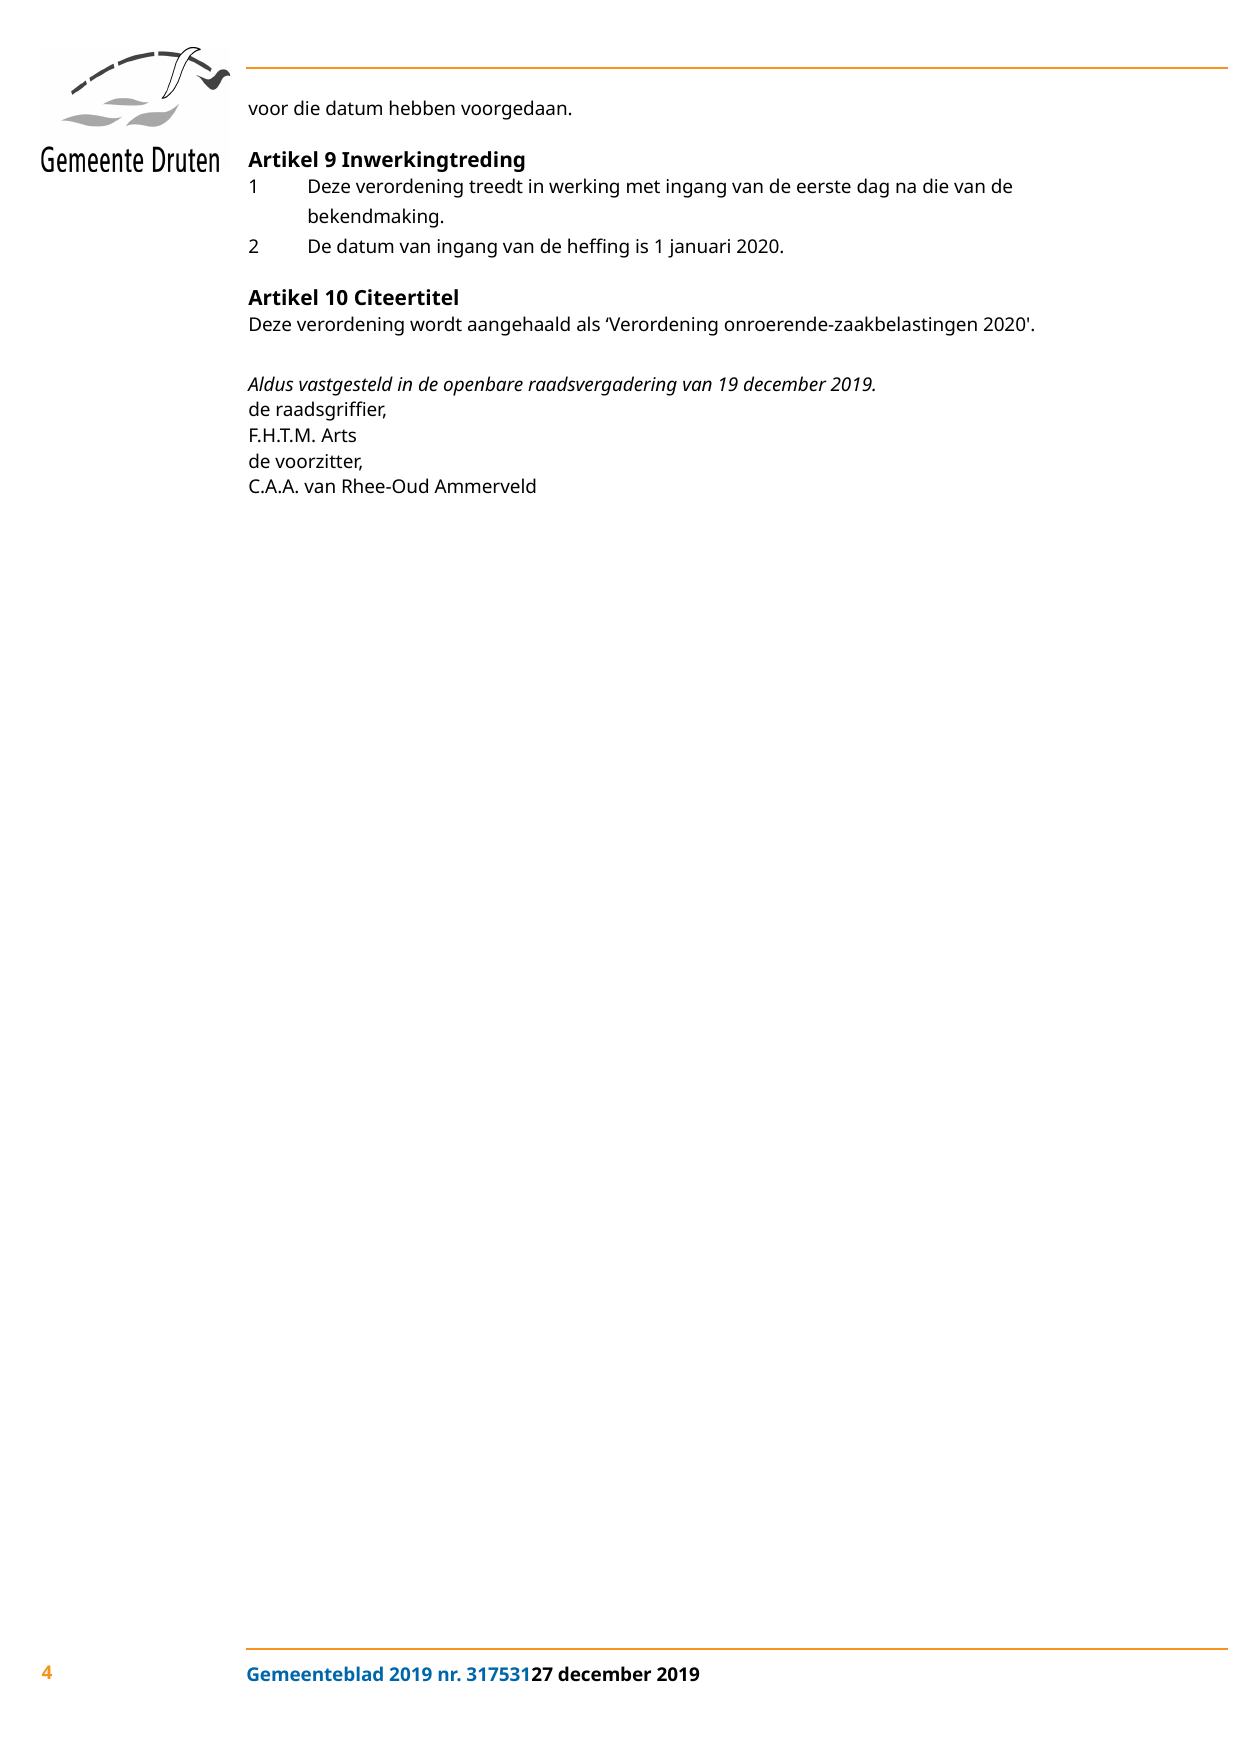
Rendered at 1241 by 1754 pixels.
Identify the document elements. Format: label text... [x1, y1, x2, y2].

text Artikel 10 Citeertitel [248, 283, 1152, 312]
list De datum van ingang van de heffing is 1 januari 2020. [248, 233, 1152, 258]
text voor die datum hebben voorgedaan. [248, 95, 1152, 121]
list Deze verordening treedt in werking met ingang van de eerste dag na die van de bekendmaking. [248, 174, 1152, 229]
picture [41, 47, 231, 172]
text Deze verordening wordt aangehaald als ‘Verordening onroerende-zaakbelastingen 2020'. [248, 312, 1152, 337]
text Aldus vastgesteld in de openbare raadsvergadering van 19 december 2019. [248, 371, 1152, 397]
text de raadsgriffier, [248, 397, 1152, 422]
text de voorzitter, [248, 448, 1152, 474]
text F.H.T.M. Arts [248, 422, 1152, 448]
text Artikel 9 Inwerkingtreding [248, 145, 1152, 174]
text C.A.A. van Rhee-Oud Ammerveld [248, 474, 1152, 499]
